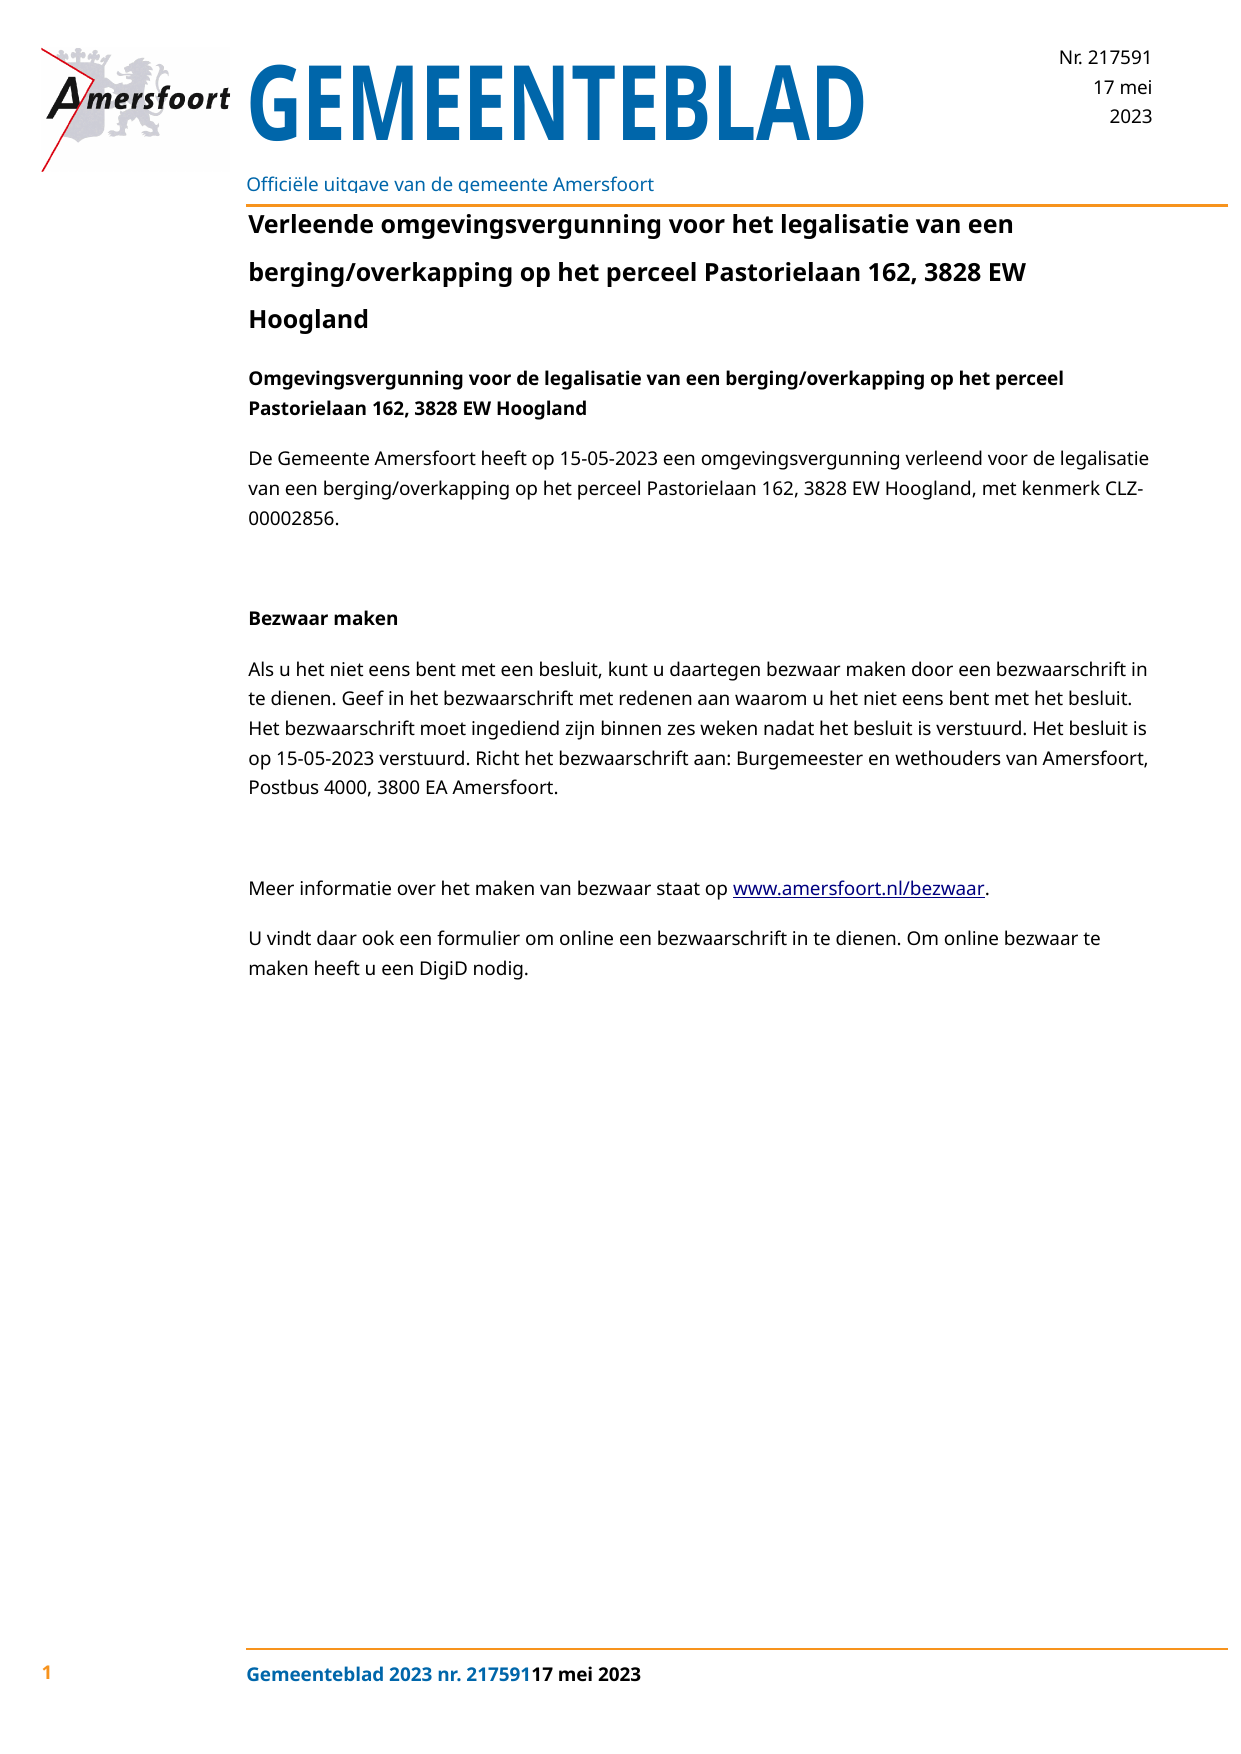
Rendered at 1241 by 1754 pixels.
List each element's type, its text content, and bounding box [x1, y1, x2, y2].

text Bezwaar maken [248, 606, 1152, 631]
text De Gemeente Amersfoort heeft op 15-05-2023 een omgevingsvergunning verleend voor de legalisatie van een berging/overkapping op het perceel Pastorielaan 162, 3828 EW Hoogland, met kenmerk CLZ-00002856. [248, 446, 1152, 530]
picture [41, 47, 231, 172]
text Omgevingsvergunning voor de legalisatie van een berging/overkapping op het perceel Pastorielaan 162, 3828 EW Hoogland [248, 366, 1152, 421]
text U vindt daar ook een formulier om online een bezwaarschrift in te dienen. Om online bezwaar te maken heeft u een DigiD nodig. [248, 926, 1152, 981]
text Meer informatie over het maken van bezwaar staat op www.amersfoort.nl/bezwaar. [248, 875, 1152, 901]
text Als u het niet eens bent met een besluit, kunt u daartegen bezwaar maken door een bezwaarschrift in te dienen. Geef in het bezwaarschrift met redenen aan waarom u het niet eens bent met het besluit. Het bezwaarschrift moet ingediend zijn binnen zes weken nadat het besluit is verstuurd. Het besluit is op 15-05-2023 verstuurd. Richt het bezwaarschrift aan: Burgemeester en wethouders van Amersfoort, Postbus 4000, 3800 EA Amersfoort. [248, 656, 1152, 800]
text Verleende omgevingsvergunning voor het legalisatie van een berging/overkapping op het perceel Pastorielaan 162, 3828 EW Hoogland [248, 207, 1152, 336]
